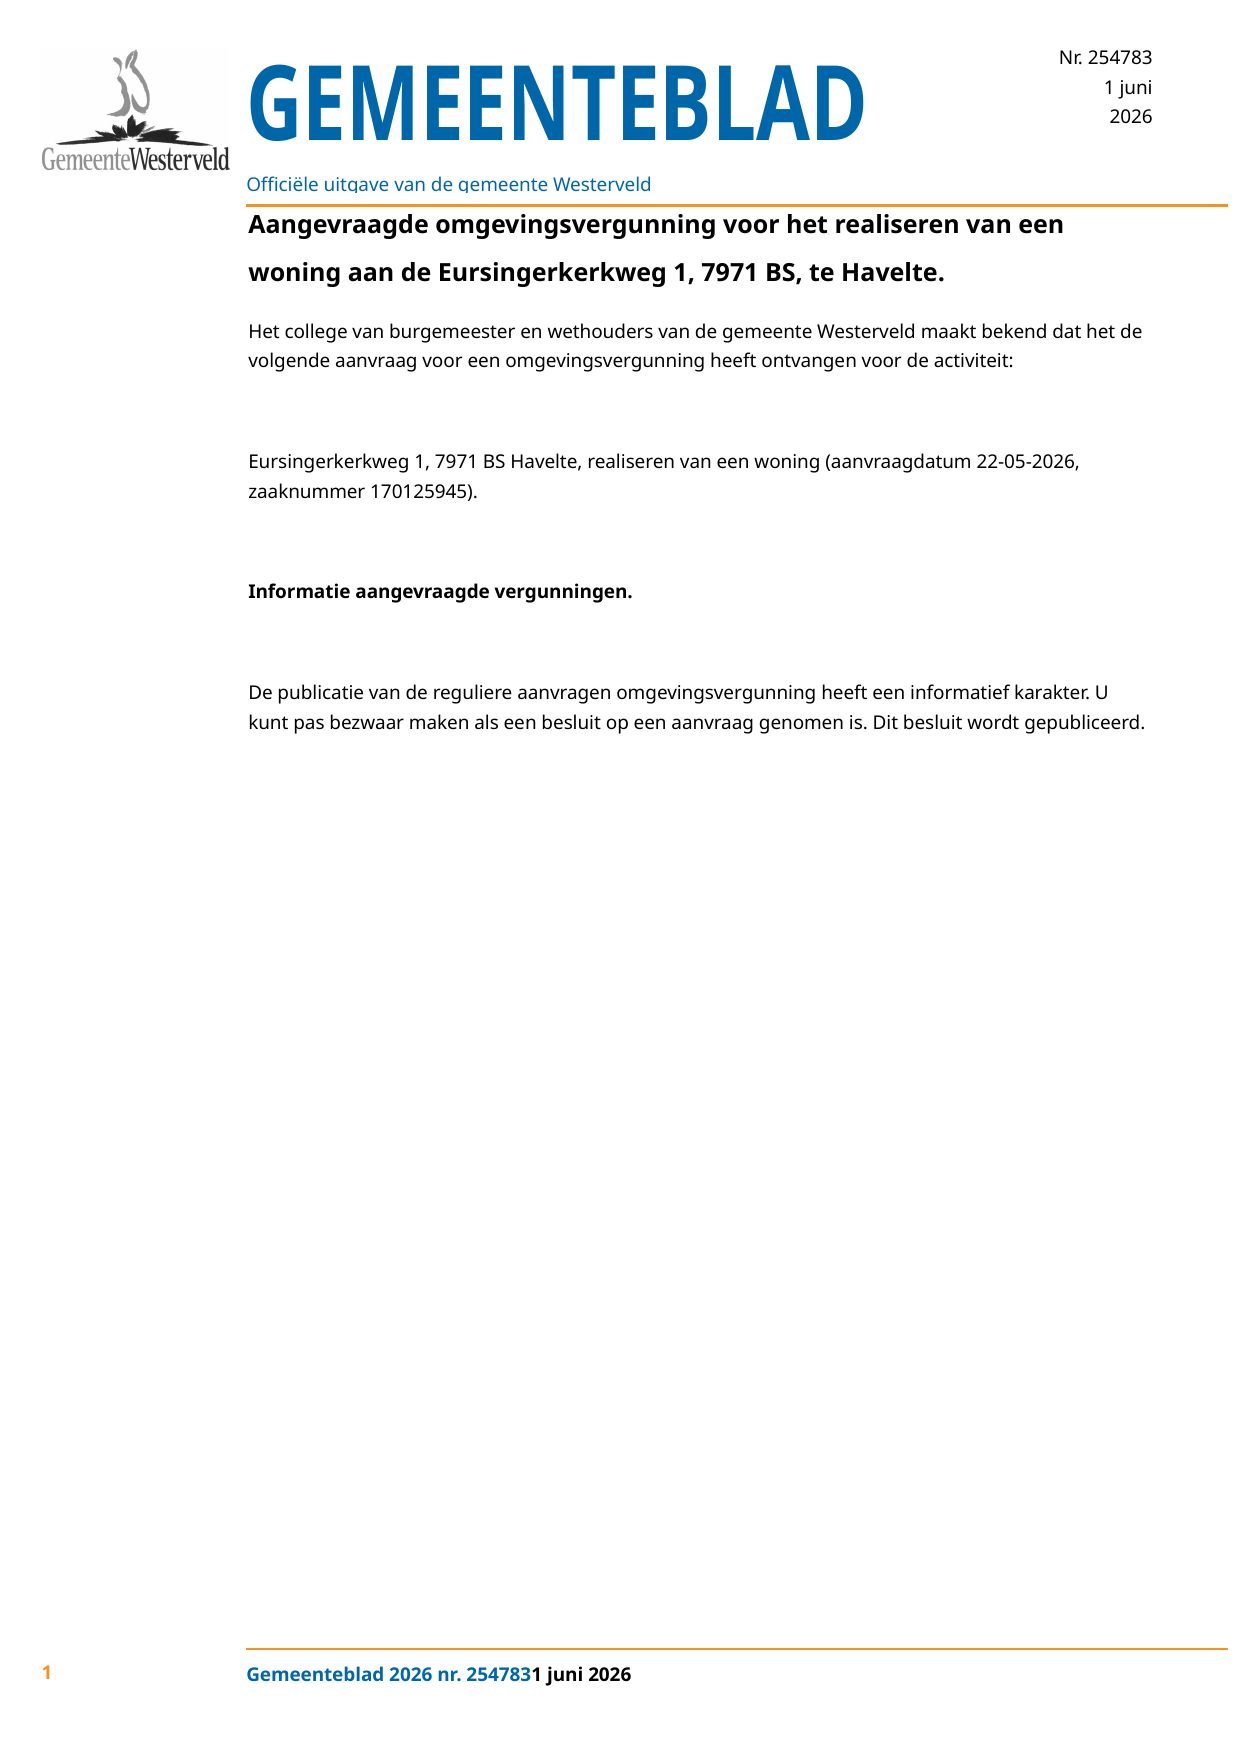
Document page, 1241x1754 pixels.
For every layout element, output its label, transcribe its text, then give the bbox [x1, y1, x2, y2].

text Het college van burgemeester en wethouders van de gemeente Westerveld maakt bekend dat het de volgende aanvraag voor een omgevingsvergunning heeft ontvangen voor de activiteit: [248, 318, 1152, 373]
text De publicatie van de reguliere aanvragen omgevingsvergunning heeft een informatief karakter. U kunt pas bezwaar maken als een besluit op een aanvraag genomen is. Dit besluit wordt gepubliceerd. [248, 679, 1152, 735]
text Eursingerkerkweg 1, 7971 BS Havelte, realiseren van een woning (aanvraagdatum 22-05-2026, zaaknummer 170125945). [248, 448, 1152, 504]
text Aangevraagde omgevingsvergunning voor het realiseren van een woning aan de Eursingerkerkweg 1, 7971 BS, te Havelte. [248, 207, 1152, 288]
picture [41, 47, 231, 172]
text Informatie aangevraagde vergunningen. [248, 579, 1152, 604]
